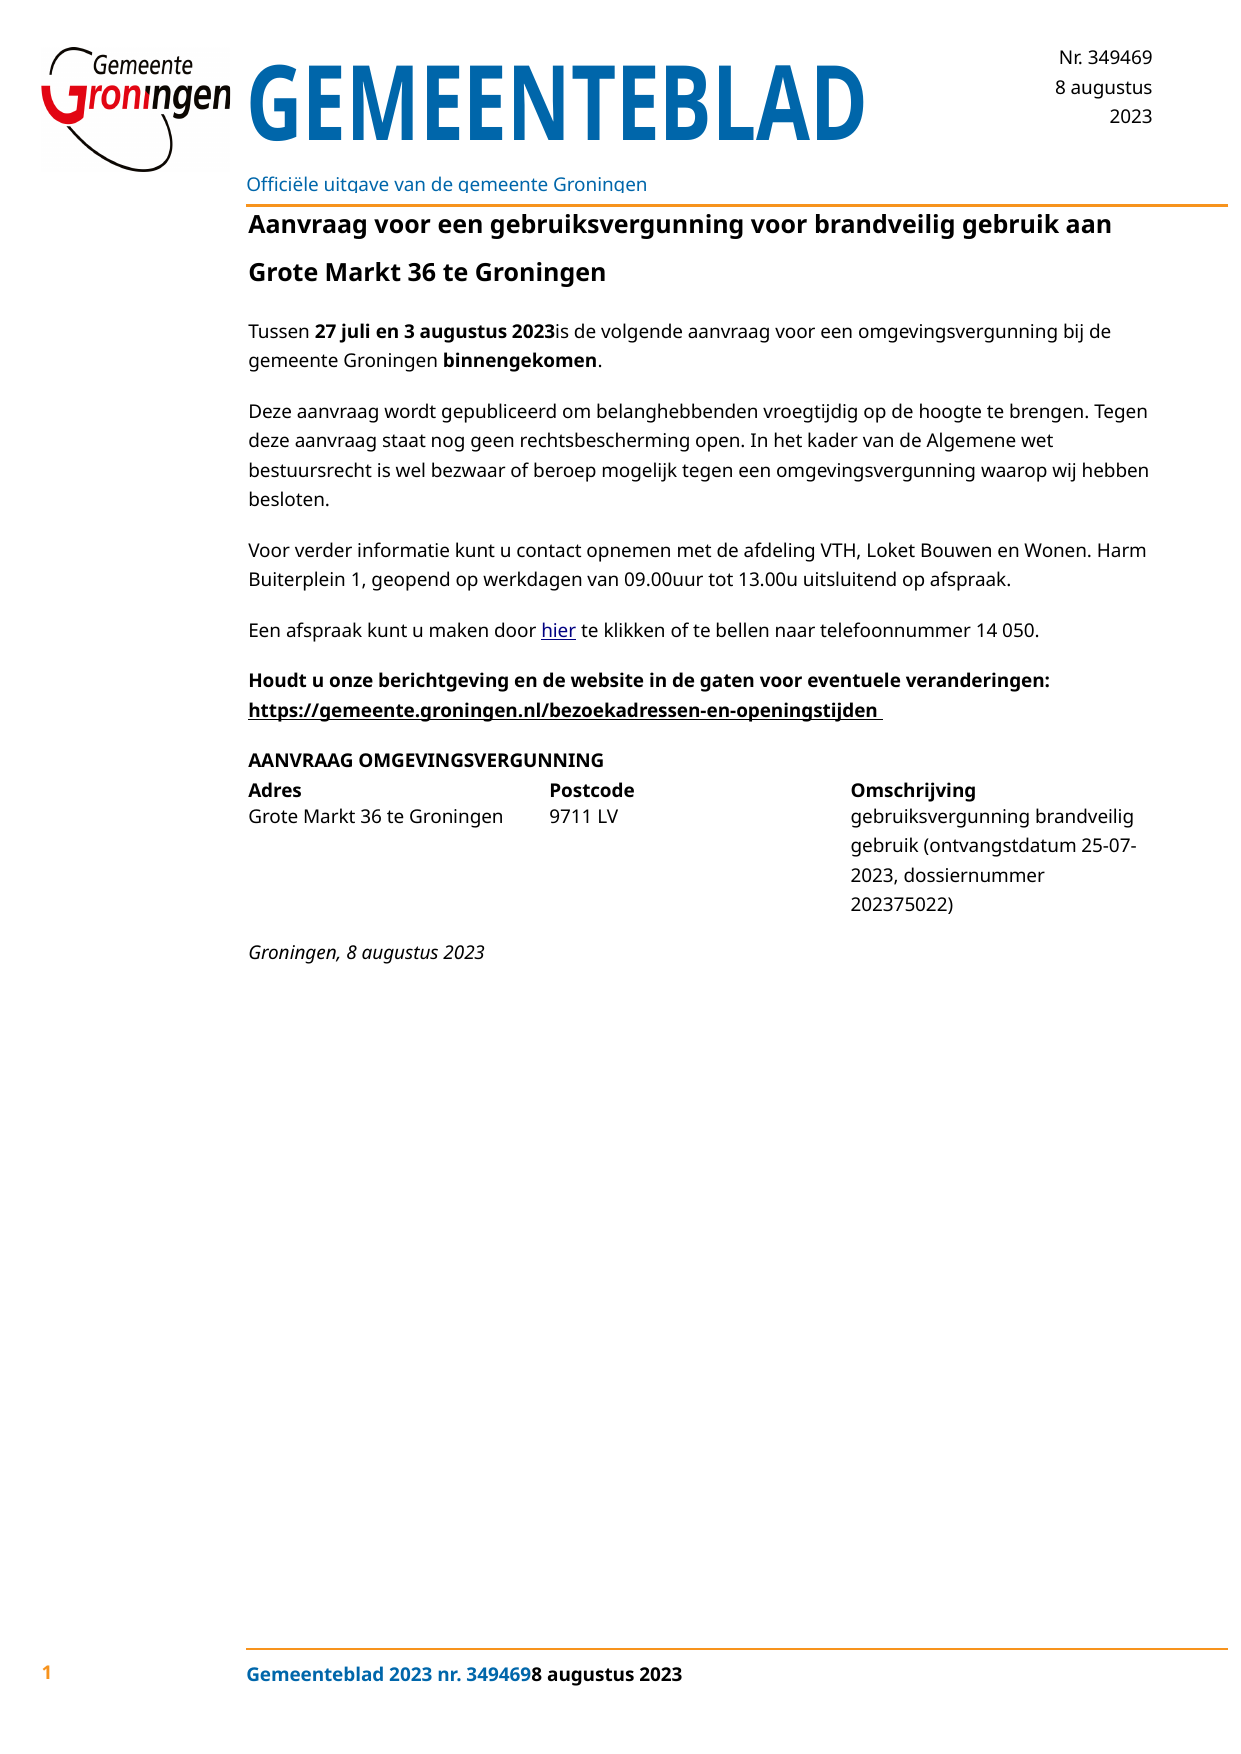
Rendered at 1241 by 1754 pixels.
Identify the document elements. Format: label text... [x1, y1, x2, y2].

table_cell 9711 LV [549, 803, 850, 917]
text Voor verder informatie kunt u contact opnemen met de afdeling VTH, Loket Bouwen en Wonen. Harm Buiterplein 1, geopend op werkdagen van 09.00uur tot 13.00u uitsluitend op afspraak. [248, 537, 1152, 592]
table_header Omschrijving [850, 777, 1152, 803]
text Houdt u onze berichtgeving en de website in de gaten voor eventuele veranderingen: https://gemeente.groningen.nl/bezoekadressen-en-openingstijden [248, 667, 1152, 723]
text Aanvraag voor een gebruiksvergunning voor brandveilig gebruik aan Grote Markt 36 te Groningen [248, 207, 1152, 288]
text Tussen 27 juli en 3 augustus 2023is de volgende aanvraag voor een omgevingsvergunning bij de gemeente Groningen binnengekomen. [248, 318, 1152, 373]
text Deze aanvraag wordt gepubliceerd om belanghebbenden vroegtijdig op de hoogte te brengen. Tegen deze aanvraag staat nog geen rechtsbescherming open. In het kader van de Algemene wet bestuursrecht is wel bezwaar of beroep mogelijk tegen een omgevingsvergunning waarop wij hebben besloten. [248, 398, 1152, 512]
table_cell gebruiksvergunning brandveilig gebruik (ontvangstdatum 25-07-2023, dossiernummer 202375022) [850, 803, 1152, 917]
text Groningen, 8 augustus 2023 [248, 939, 1152, 964]
table_cell Grote Markt 36 te Groningen [248, 803, 549, 917]
text AANVRAAG OMGEVINGSVERGUNNING [248, 747, 1152, 773]
table_header Postcode [549, 777, 850, 803]
picture [41, 47, 231, 172]
table_header Adres [248, 777, 549, 803]
text Een afspraak kunt u maken door hier te klikken of te bellen naar telefoonnummer 14 050. [248, 617, 1152, 643]
